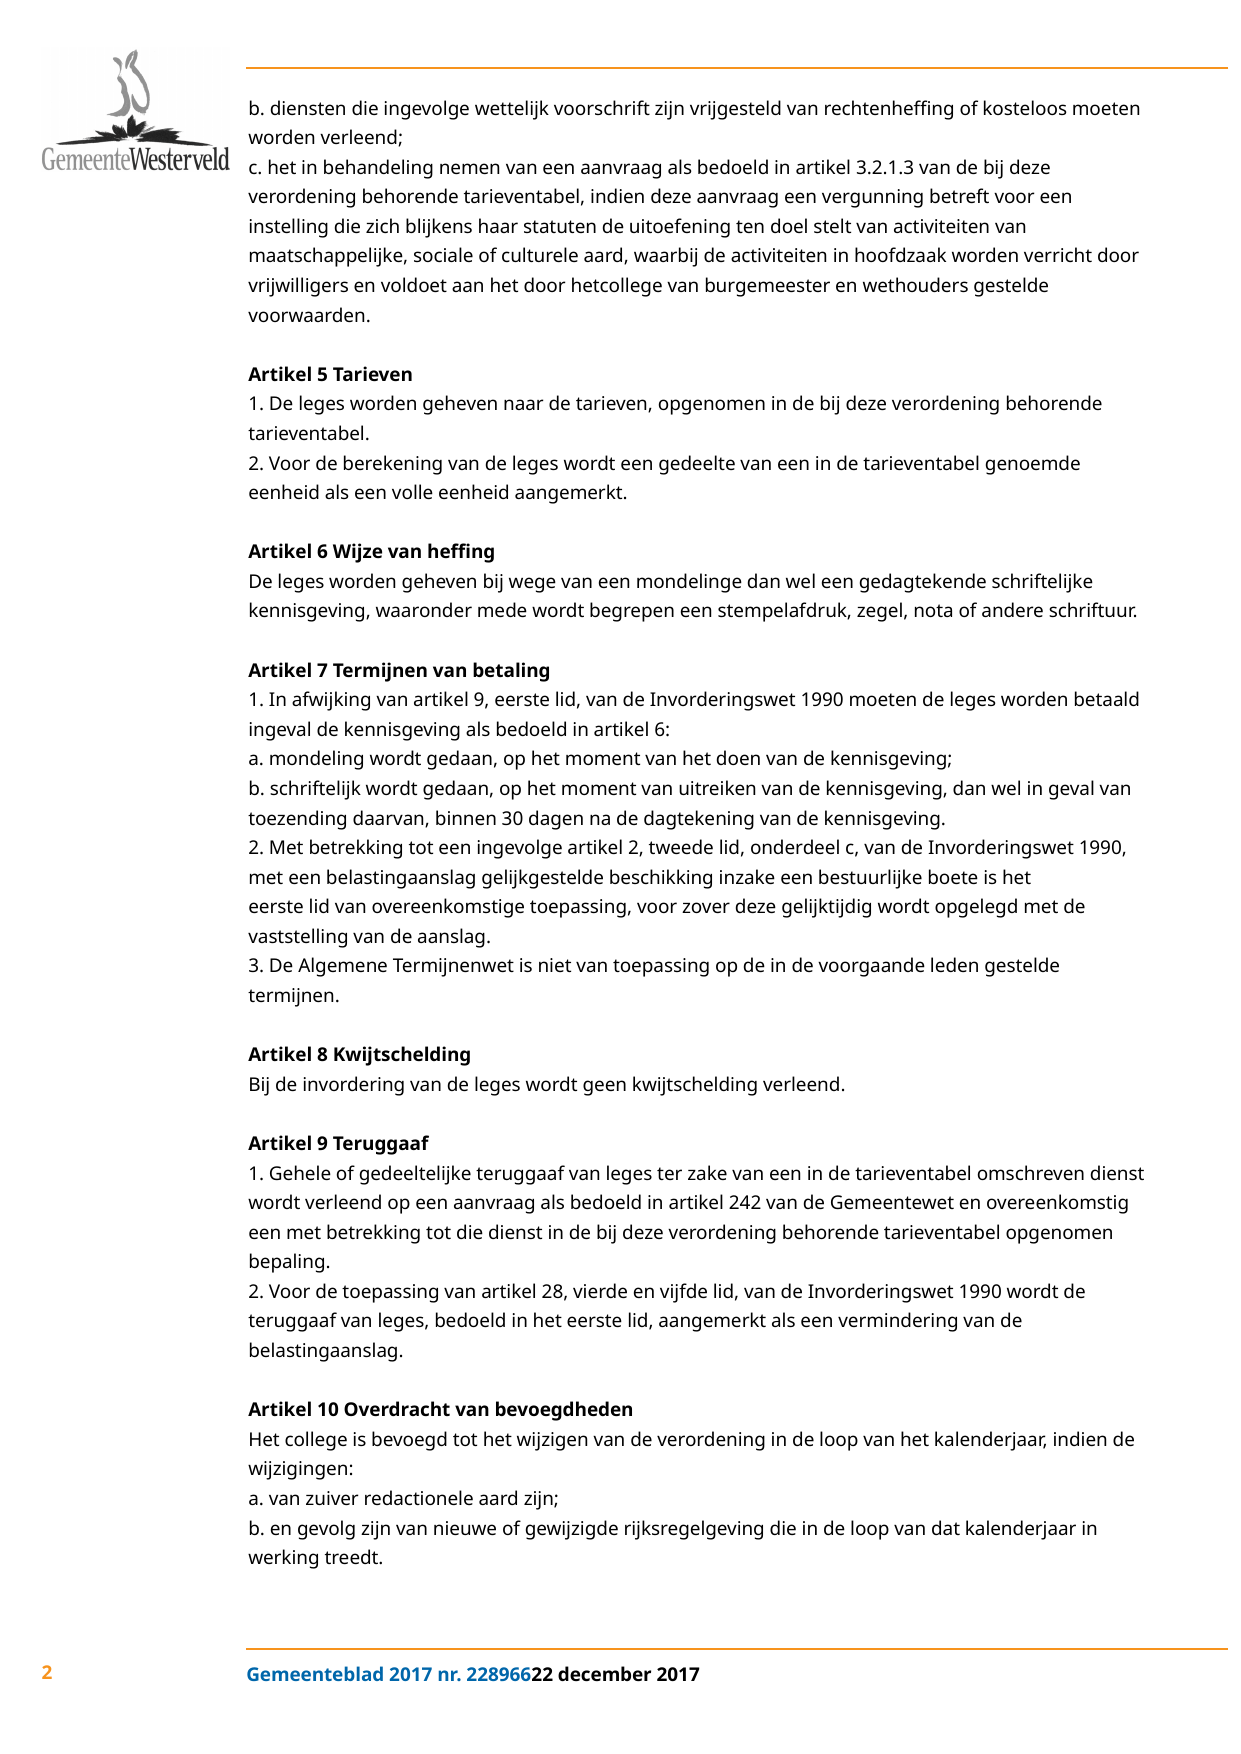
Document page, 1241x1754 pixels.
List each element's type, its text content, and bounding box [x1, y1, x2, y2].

text 2. Met betrekking tot een ingevolge artikel 2, tweede lid, onderdeel c, van de Invorderingswet 1990, met een belastingaanslag gelijkgestelde beschikking inzake een bestuurlijke boete is het [248, 834, 1152, 890]
text Bij de invordering van de leges wordt geen kwijtschelding verleend. [248, 1071, 1152, 1097]
text Artikel 7 Termijnen van betaling [248, 657, 1152, 683]
text b. en gevolg zijn van nieuwe of gewijzigde rijksregelgeving die in de loop van dat kalenderjaar in werking treedt. [248, 1515, 1152, 1570]
text 1. Gehele of gedeeltelijke teruggaaf van leges ter zake van een in de tarieventabel omschreven dienst [248, 1160, 1152, 1186]
text 2. Voor de toepassing van artikel 28, vierde en vijfde lid, van de Invorderingswet 1990 wordt de teruggaaf van leges, bedoeld in het eerste lid, aangemerkt als een vermindering van de belastingaanslag. [248, 1278, 1152, 1363]
text eerste lid van overeenkomstige toepassing, voor zover deze gelijktijdig wordt opgelegd met de vaststelling van de aanslag. [248, 893, 1152, 949]
text Artikel 9 Teruggaaf [248, 1130, 1152, 1156]
text 3. De Algemene Termijnenwet is niet van toepassing op de in de voorgaande leden gestelde termijnen. [248, 953, 1152, 1008]
text Artikel 10 Overdracht van bevoegdheden [248, 1396, 1152, 1422]
text Het college is bevoegd tot het wijzigen van de verordening in de loop van het kalenderjaar, indien de wijzigingen: [248, 1426, 1152, 1481]
text Artikel 6 Wijze van heffing [248, 538, 1152, 564]
picture [41, 47, 231, 172]
text b. schriftelijk wordt gedaan, op het moment van uitreiken van de kennisgeving, dan wel in geval van toezending daarvan, binnen 30 dagen na de dagtekening van de kennisgeving. [248, 775, 1152, 831]
text 1. In afwijking van artikel 9, eerste lid, van de Invorderingswet 1990 moeten de leges worden betaald ingeval de kennisgeving als bedoeld in artikel 6: [248, 686, 1152, 742]
text b. diensten die ingevolge wettelijk voorschrift zijn vrijgesteld van rechtenheffing of kosteloos moeten worden verleend; [248, 95, 1152, 150]
text Artikel 8 Kwijtschelding [248, 1041, 1152, 1067]
text c. het in behandeling nemen van een aanvraag als bedoeld in artikel 3.2.1.3 van de bij deze verordening behorende tarieventabel, indien deze aanvraag een vergunning betreft voor een instelling die zich blijkens haar statuten de uitoefening ten doel stelt van activiteiten van maatschappelijke, sociale of culturele aard, waarbij de activiteiten in hoofdzaak worden verricht door vrijwilligers en voldoet aan het door hetcollege van burgemeester en wethouders gestelde voorwaarden. [248, 154, 1152, 328]
text De leges worden geheven bij wege van een mondelinge dan wel een gedagtekende schriftelijke kennisgeving, waaronder mede wordt begrepen een stempelafdruk, zegel, nota of andere schriftuur. [248, 568, 1152, 623]
text a. mondeling wordt gedaan, op het moment van het doen van de kennisgeving; [248, 746, 1152, 771]
text 1. De leges worden geheven naar de tarieven, opgenomen in de bij deze verordening behorende tarieventabel. [248, 391, 1152, 446]
text a. van zuiver redactionele aard zijn; [248, 1485, 1152, 1511]
text Artikel 5 Tarieven [248, 361, 1152, 387]
text wordt verleend op een aanvraag als bedoeld in artikel 242 van de Gemeentewet en overeenkomstig een met betrekking tot die dienst in de bij deze verordening behorende tarieventabel opgenomen bepaling. [248, 1189, 1152, 1274]
text 2. Voor de berekening van de leges wordt een gedeelte van een in de tarieventabel genoemde eenheid als een volle eenheid aangemerkt. [248, 450, 1152, 505]
